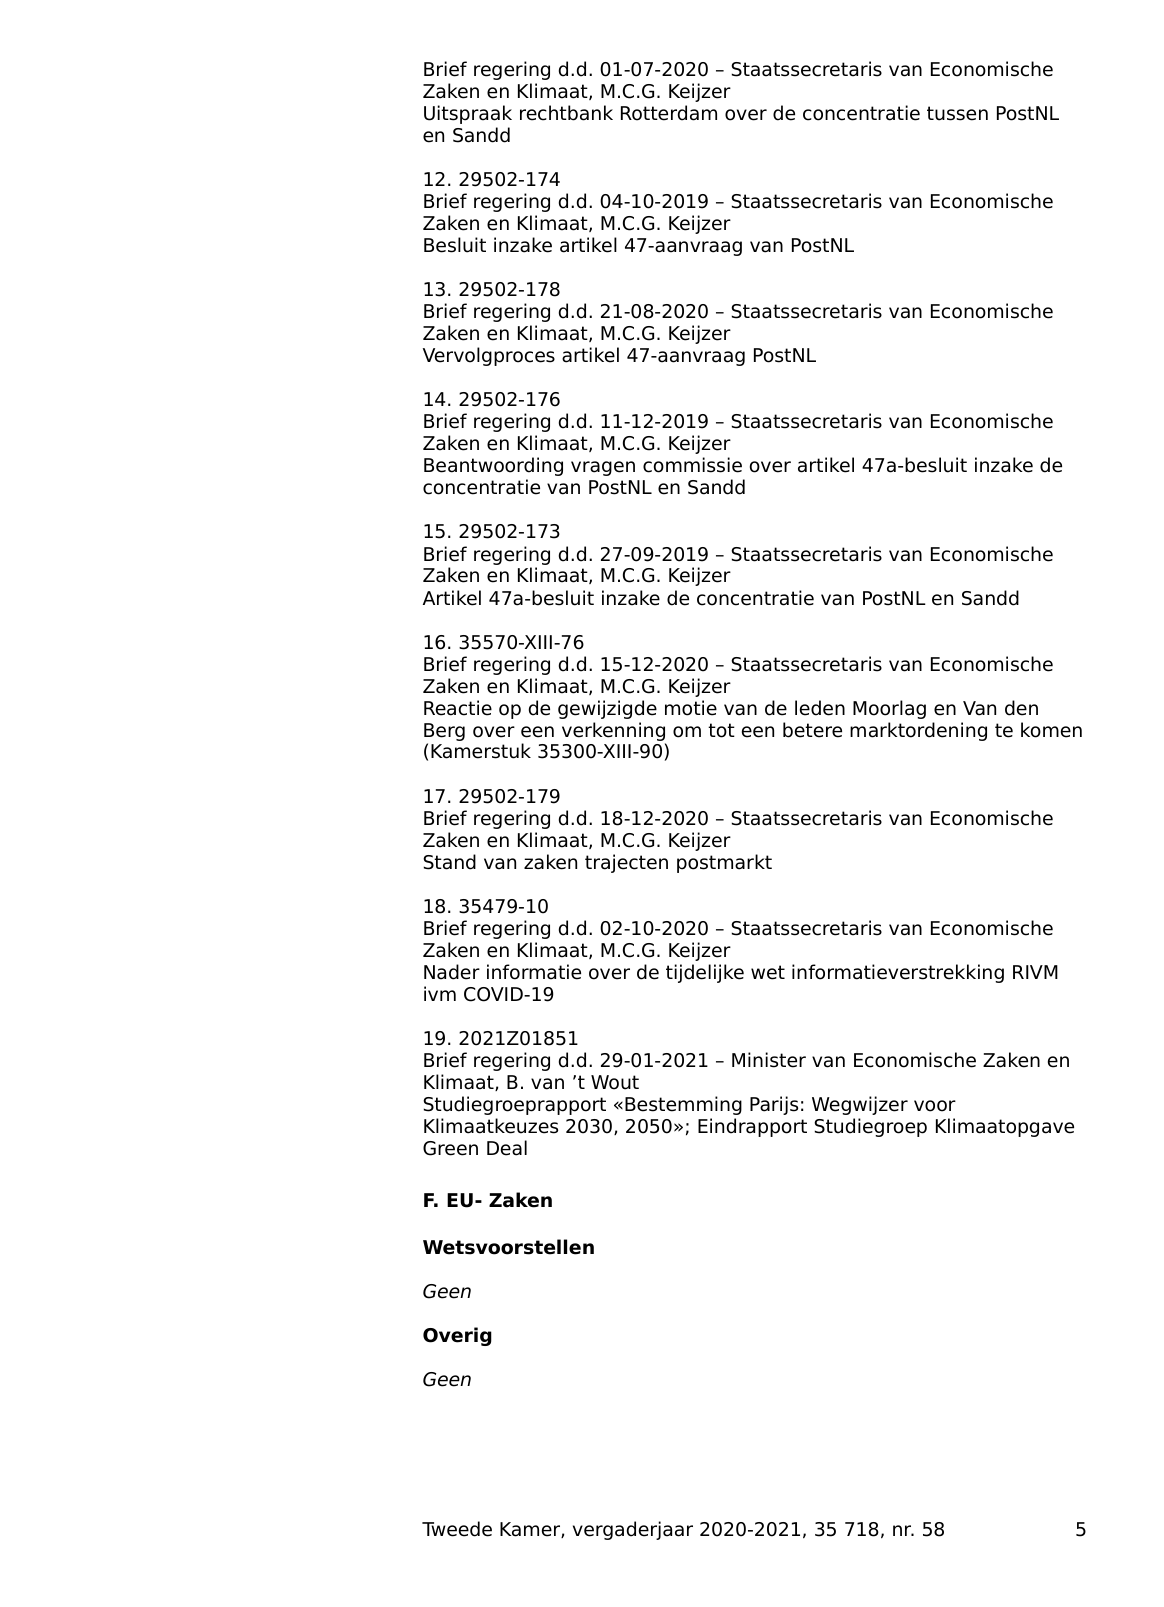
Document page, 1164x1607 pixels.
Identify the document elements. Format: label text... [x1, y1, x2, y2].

text 19. 2021Z01851 [422, 1028, 1087, 1050]
text 16. 35570-XIII-76 [422, 632, 1087, 653]
text Vervolgproces artikel 47-aanvraag PostNL [422, 345, 1087, 367]
subtitle Wetsvoorstellen [422, 1237, 1087, 1259]
subtitle Overig [422, 1325, 1087, 1347]
text Brief regering d.d. 01-07-2020 – Staatssecretaris van Economische Zaken en Klimaat, M.C.G. Keijzer [422, 59, 1087, 103]
text Besluit inzake artikel 47-aanvraag van PostNL [422, 235, 1087, 257]
text Brief regering d.d. 29-01-2021 – Minister van Economische Zaken en Klimaat, B. van ’t Wout [422, 1050, 1087, 1094]
text Artikel 47a-besluit inzake de concentratie van PostNL en Sandd [422, 587, 1087, 609]
text Brief regering d.d. 04-10-2019 – Staatssecretaris van Economische Zaken en Klimaat, M.C.G. Keijzer [422, 191, 1087, 235]
text 13. 29502-178 [422, 279, 1087, 301]
text Beantwoording vragen commissie over artikel 47a-besluit inzake de concentratie van PostNL en Sandd [422, 455, 1087, 499]
text Geen [422, 1281, 1087, 1303]
text Studiegroeprapport «Bestemming Parijs: Wegwijzer voor Klimaatkeuzes 2030, 2050»; Eindrapport Studiegroep Klimaatopgave Green Deal [422, 1094, 1087, 1160]
text Brief regering d.d. 21-08-2020 – Staatssecretaris van Economische Zaken en Klimaat, M.C.G. Keijzer [422, 301, 1087, 345]
subtitle F. EU- Zaken [422, 1190, 1087, 1212]
text Geen [422, 1369, 1087, 1391]
text Reactie op de gewijzigde motie van de leden Moorlag en Van den Berg over een verkenning om tot een betere marktordening te komen (Kamerstuk 35300-XIII-90) [422, 697, 1087, 763]
text Brief regering d.d. 15-12-2020 – Staatssecretaris van Economische Zaken en Klimaat, M.C.G. Keijzer [422, 653, 1087, 697]
text Nader informatie over de tijdelijke wet informatieverstrekking RIVM ivm COVID-19 [422, 962, 1087, 1006]
text 15. 29502-173 [422, 521, 1087, 543]
text 17. 29502-179 [422, 786, 1087, 808]
text 14. 29502-176 [422, 389, 1087, 411]
text Brief regering d.d. 18-12-2020 – Staatssecretaris van Economische Zaken en Klimaat, M.C.G. Keijzer [422, 808, 1087, 852]
text Stand van zaken trajecten postmarkt [422, 852, 1087, 873]
text Brief regering d.d. 02-10-2020 – Staatssecretaris van Economische Zaken en Klimaat, M.C.G. Keijzer [422, 918, 1087, 962]
text 18. 35479-10 [422, 896, 1087, 918]
text Brief regering d.d. 11-12-2019 – Staatssecretaris van Economische Zaken en Klimaat, M.C.G. Keijzer [422, 411, 1087, 455]
text Brief regering d.d. 27-09-2019 – Staatssecretaris van Economische Zaken en Klimaat, M.C.G. Keijzer [422, 543, 1087, 587]
text 12. 29502-174 [422, 169, 1087, 191]
text Uitspraak rechtbank Rotterdam over de concentratie tussen PostNL en Sandd [422, 103, 1087, 147]
